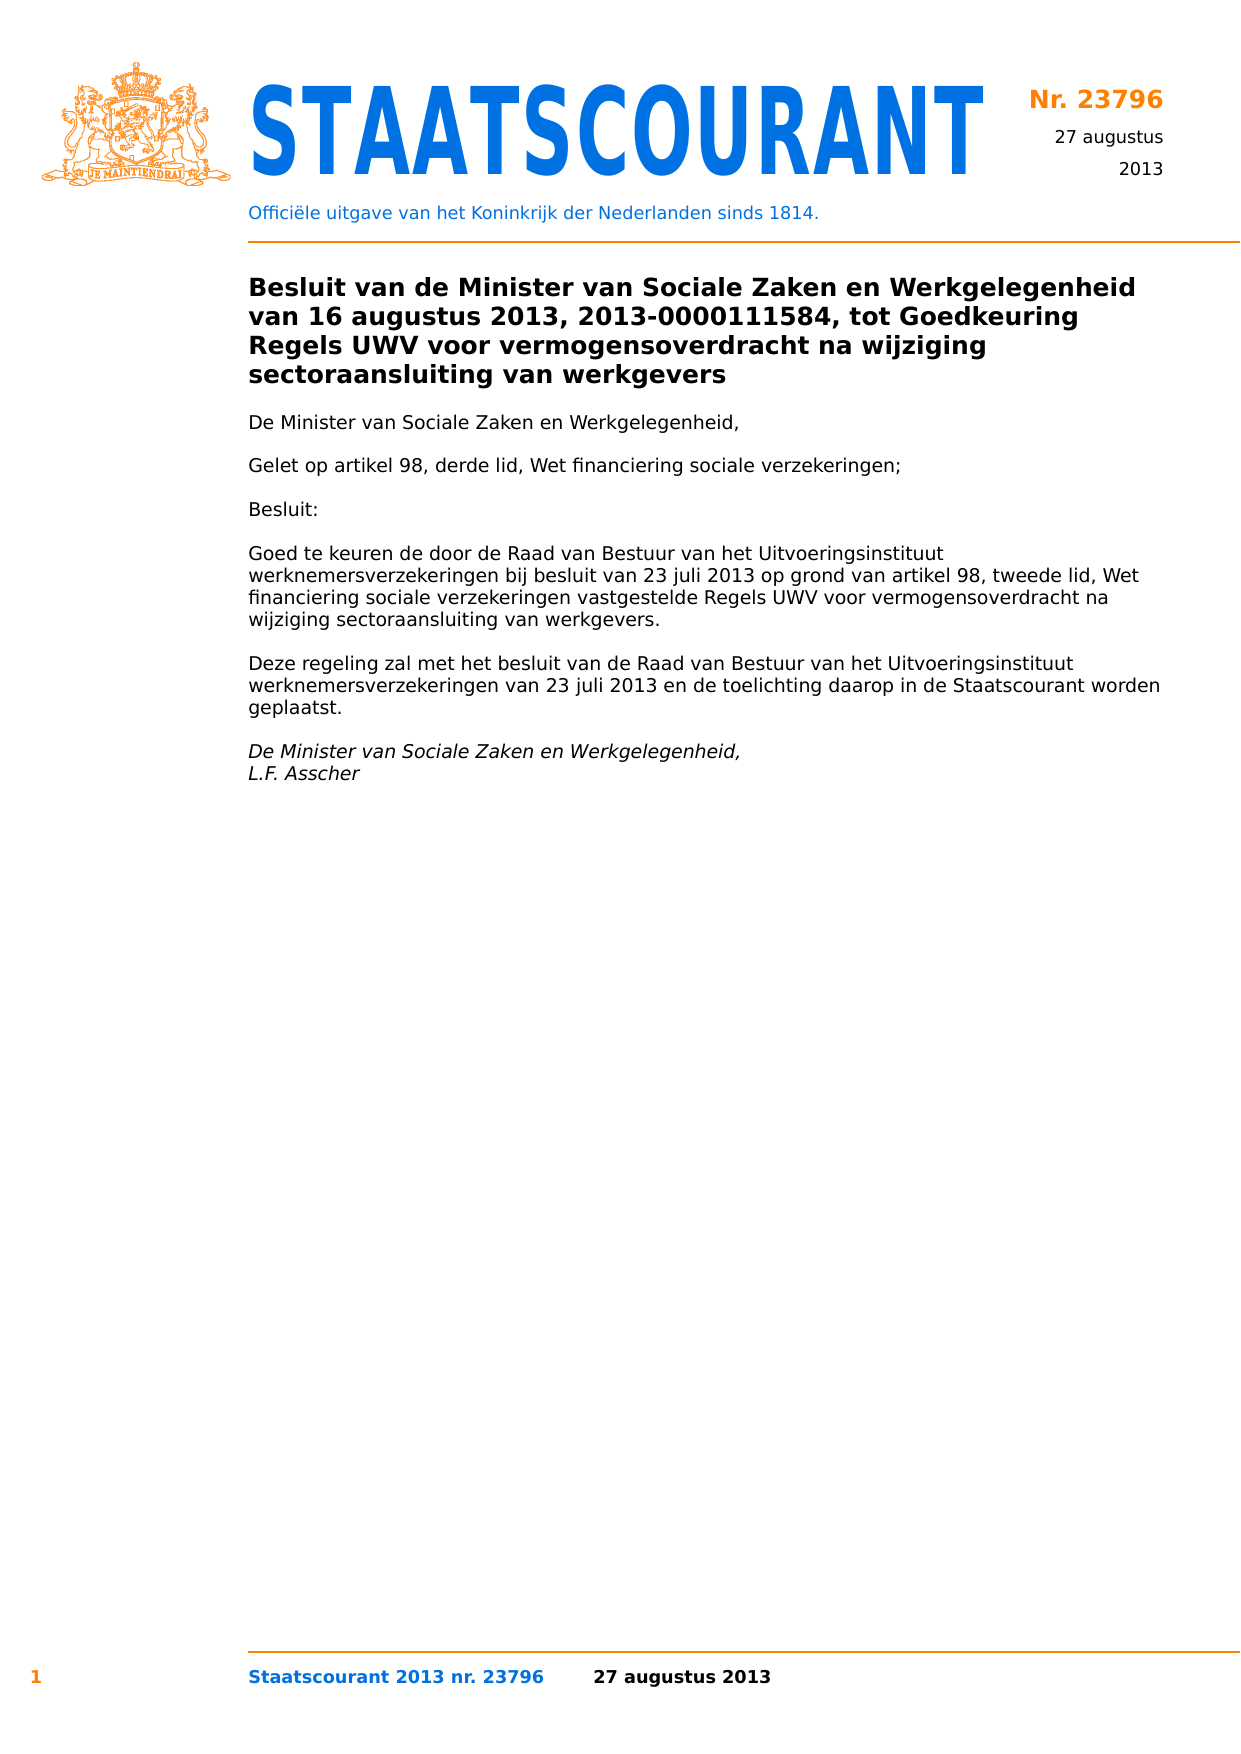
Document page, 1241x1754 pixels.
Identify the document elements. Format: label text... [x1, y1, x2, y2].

table_cell 2013 [998, 153, 1240, 203]
table_cell Officiële uitgave van het Koninkrijk der Nederlanden sinds 1814. [248, 203, 1240, 241]
picture [41, 62, 231, 186]
text De Minister van Sociale Zaken en Werkgelegenheid, [248, 412, 1163, 433]
text Deze regeling zal met het besluit van de Raad van Bestuur van het Uitvoeringsinstituut werknemersverzekeringen van 23 juli 2013 en de toelichting daarop in de Staatscourant worden geplaatst. [248, 653, 1163, 719]
table_header [25, 62, 248, 241]
text Goed te keuren de door de Raad van Bestuur van het Uitvoeringsinstituut werknemersverzekeringen bij besluit van 23 juli 2013 op grond van artikel 98, tweede lid, Wet financiering sociale verzekeringen vastgestelde Regels UWV voor vermogensoverdracht na wijziging sectoraansluiting van werkgevers. [248, 543, 1163, 631]
subtitle Besluit van de Minister van Sociale Zaken en Werkgelegenheid van 16 augustus 2013, 2013-0000111584, tot Goedkeuring Regels UWV voor vermogensoverdracht na wijziging sectoraansluiting van werkgevers [248, 273, 1163, 390]
text Besluit: [248, 499, 1163, 521]
table_header Nr. 23796 [998, 62, 1240, 121]
text De Minister van Sociale Zaken en Werkgelegenheid, L.F. Asscher [248, 741, 1163, 785]
table_cell 27 augustus [998, 121, 1240, 153]
text Gelet op artikel 98, derde lid, Wet financiering sociale verzekeringen; [248, 455, 1163, 477]
table_header STAATSCOURANT [248, 62, 998, 203]
